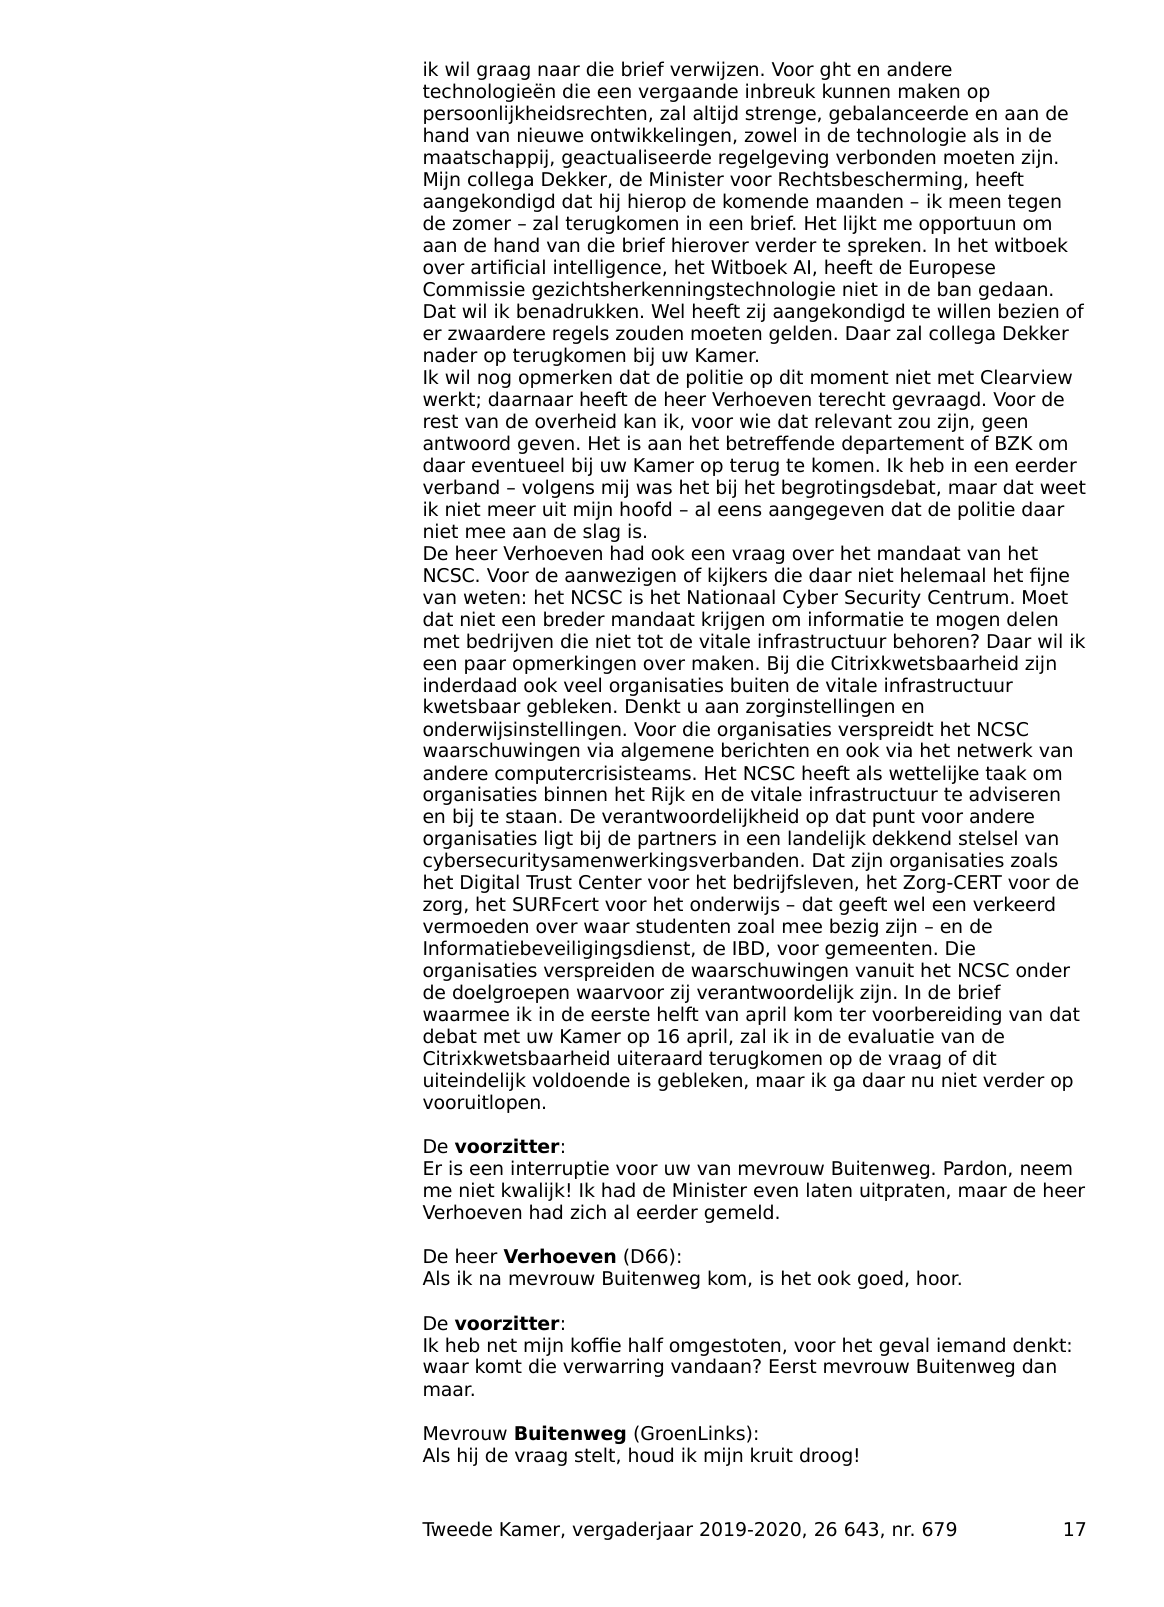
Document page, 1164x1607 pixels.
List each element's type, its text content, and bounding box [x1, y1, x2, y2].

text Ik heb net mijn koffie half omgestoten, voor het geval iemand denkt: waar komt die verwarring vandaan? Eerst mevrouw Buitenweg dan maar. [422, 1334, 1087, 1400]
text De heer Verhoeven (D66): [422, 1246, 1087, 1268]
text De voorzitter: [422, 1312, 1087, 1334]
text Ik wil nog opmerken dat de politie op dit moment niet met Clearview werkt; daarnaar heeft de heer Verhoeven terecht gevraagd. Voor de rest van de overheid kan ik, voor wie dat relevant zou zijn, geen antwoord geven. Het is aan het betreffende departement of BZK om daar eventueel bij uw Kamer op terug te komen. Ik heb in een eerder verband – volgens mij was het bij het begrotingsdebat, maar dat weet ik niet meer uit mijn hoofd – al eens aangegeven dat de politie daar niet mee aan de slag is. [422, 367, 1087, 543]
text De heer Verhoeven had ook een vraag over het mandaat van het NCSC. Voor de aanwezigen of kijkers die daar niet helemaal het fijne van weten: het NCSC is het Nationaal Cyber Security Centrum. Moet dat niet een breder mandaat krijgen om informatie te mogen delen met bedrijven die niet tot de vitale infrastructuur behoren? Daar wil ik een paar opmerkingen over maken. Bij die Citrixkwetsbaarheid zijn inderdaad ook veel organisaties buiten de vitale infrastructuur kwetsbaar gebleken. Denkt u aan zorginstellingen en onderwijsinstellingen. Voor die organisaties verspreidt het NCSC waarschuwingen via algemene berichten en ook via het netwerk van andere computercrisisteams. Het NCSC heeft als wettelijke taak om organisaties binnen het Rijk en de vitale infrastructuur te adviseren en bij te staan. De verantwoordelijkheid op dat punt voor andere organisaties ligt bij de partners in een landelijk dekkend stelsel van cybersecuritysamenwerkingsverbanden. Dat zijn organisaties zoals het Digital Trust Center voor het bedrijfsleven, het Zorg-CERT voor de zorg, het SURFcert voor het onderwijs – dat geeft wel een verkeerd vermoeden over waar studenten zoal mee bezig zijn – en de Informatiebeveiligingsdienst, de IBD, voor gemeenten. Die organisaties verspreiden de waarschuwingen vanuit het NCSC onder de doelgroepen waarvoor zij verantwoordelijk zijn. In de brief waarmee ik in de eerste helft van april kom ter voorbereiding van dat debat met uw Kamer op 16 april, zal ik in de evaluatie van de Citrixkwetsbaarheid uiteraard terugkomen op de vraag of dit uiteindelijk voldoende is gebleken, maar ik ga daar nu niet verder op vooruitlopen. [422, 543, 1087, 1114]
text Als hij de vraag stelt, houd ik mijn kruit droog! [422, 1444, 1087, 1467]
text De voorzitter: [422, 1136, 1087, 1158]
text Mevrouw Buitenweg (GroenLinks): [422, 1423, 1087, 1444]
text Er is een interruptie voor uw van mevrouw Buitenweg. Pardon, neem me niet kwalijk! Ik had de Minister even laten uitpraten, maar de heer Verhoeven had zich al eerder gemeld. [422, 1158, 1087, 1224]
text Als ik na mevrouw Buitenweg kom, is het ook goed, hoor. [422, 1268, 1087, 1290]
text ik wil graag naar die brief verwijzen. Voor ght en andere technologieën die een vergaande inbreuk kunnen maken op persoonlijkheidsrechten, zal altijd strenge, gebalanceerde en aan de hand van nieuwe ontwikkelingen, zowel in de technologie als in de maatschappij, geactualiseerde regelgeving verbonden moeten zijn. Mijn collega Dekker, de Minister voor Rechtsbescherming, heeft aangekondigd dat hij hierop de komende maanden – ik meen tegen de zomer – zal terugkomen in een brief. Het lijkt me opportuun om aan de hand van die brief hierover verder te spreken. In het witboek over artificial intelligence, het Witboek AI, heeft de Europese Commissie gezichtsherkenningstechnologie niet in de ban gedaan. Dat wil ik benadrukken. Wel heeft zij aangekondigd te willen bezien of er zwaardere regels zouden moeten gelden. Daar zal collega Dekker nader op terugkomen bij uw Kamer. [422, 59, 1087, 367]
